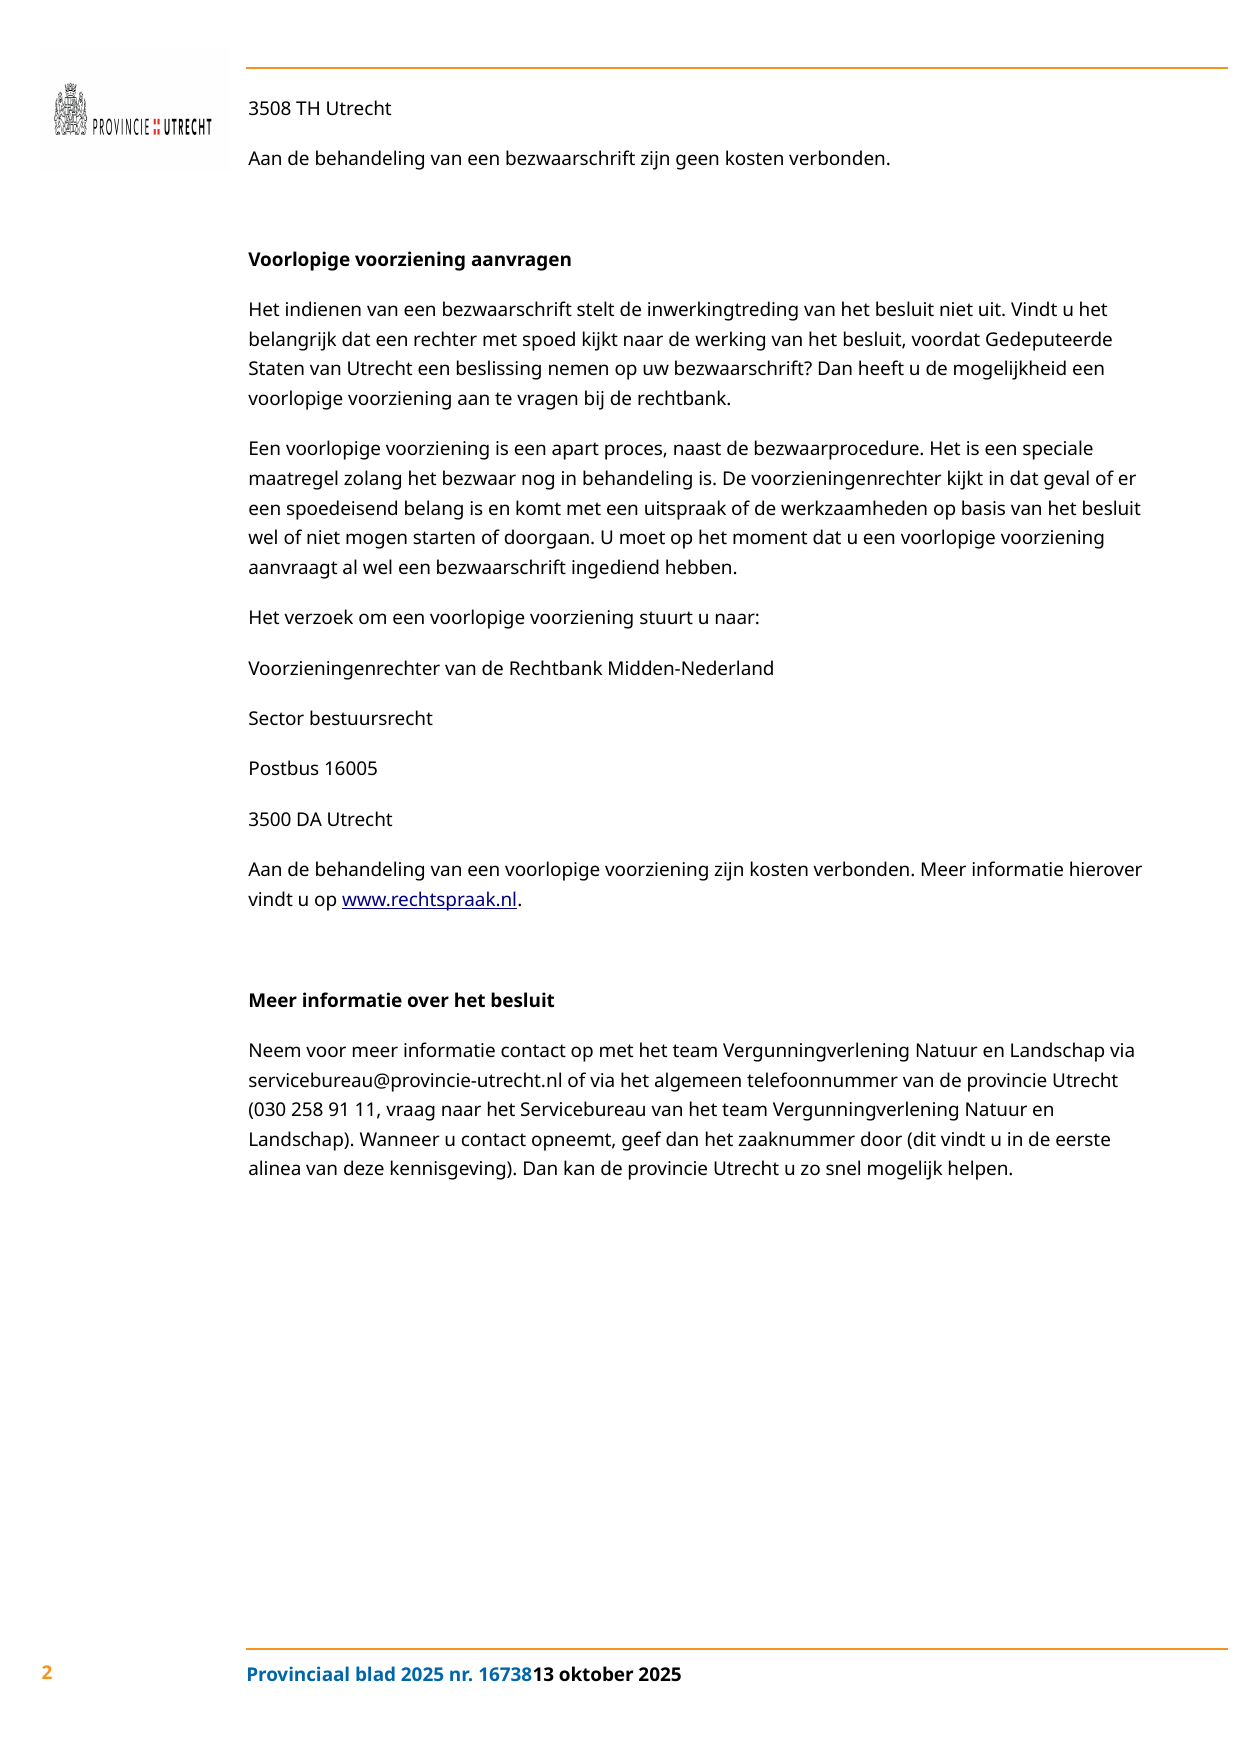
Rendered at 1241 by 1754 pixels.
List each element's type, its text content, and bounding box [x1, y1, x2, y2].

text 3508 TH Utrecht [248, 95, 1152, 121]
text Meer informatie over het besluit [248, 987, 1152, 1013]
text Aan de behandeling van een voorlopige voorziening zijn kosten verbonden. Meer informatie hierover vindt u op www.rechtspraak.nl. [248, 856, 1152, 912]
text Het indienen van een bezwaarschrift stelt de inwerkingtreding van het besluit niet uit. Vindt u het belangrijk dat een rechter met spoed kijkt naar de werking van het besluit, voordat Gedeputeerde Staten van Utrecht een beslissing nemen op uw bezwaarschrift? Dan heeft u de mogelijkheid een voorlopige voorziening aan te vragen bij de rechtbank. [248, 296, 1152, 411]
text Aan de behandeling van een bezwaarschrift zijn geen kosten verbonden. [248, 145, 1152, 171]
text Sector bestuursrecht [248, 705, 1152, 731]
text Neem voor meer informatie contact op met het team Vergunningverlening Natuur en Landschap via servicebureau@provincie-utrecht.nl of via het algemeen telefoonnummer van de provincie Utrecht (030 258 91 11, vraag naar het Servicebureau van het team Vergunningverlening Natuur en Landschap). Wanneer u contact opneemt, geef dan het zaaknummer door (dit vindt u in de eerste alinea van deze kennisgeving). Dan kan de provincie Utrecht u zo snel mogelijk helpen. [248, 1037, 1152, 1181]
text Het verzoek om een voorlopige voorziening stuurt u naar: [248, 604, 1152, 630]
text Voorzieningenrechter van de Rechtbank Midden-Nederland [248, 655, 1152, 681]
picture [41, 47, 231, 172]
text 3500 DA Utrecht [248, 806, 1152, 832]
text Voorlopige voorziening aanvragen [248, 246, 1152, 272]
text Een voorlopige voorziening is een apart proces, naast de bezwaarprocedure. Het is een speciale maatregel zolang het bezwaar nog in behandeling is. De voorzieningenrechter kijkt in dat geval of er een spoedeisend belang is en komt met een uitspraak of de werkzaamheden op basis van het besluit wel of niet mogen starten of doorgaan. U moet op het moment dat u een voorlopige voorziening aanvraagt al wel een bezwaarschrift ingediend hebben. [248, 436, 1152, 580]
text Postbus 16005 [248, 756, 1152, 781]
